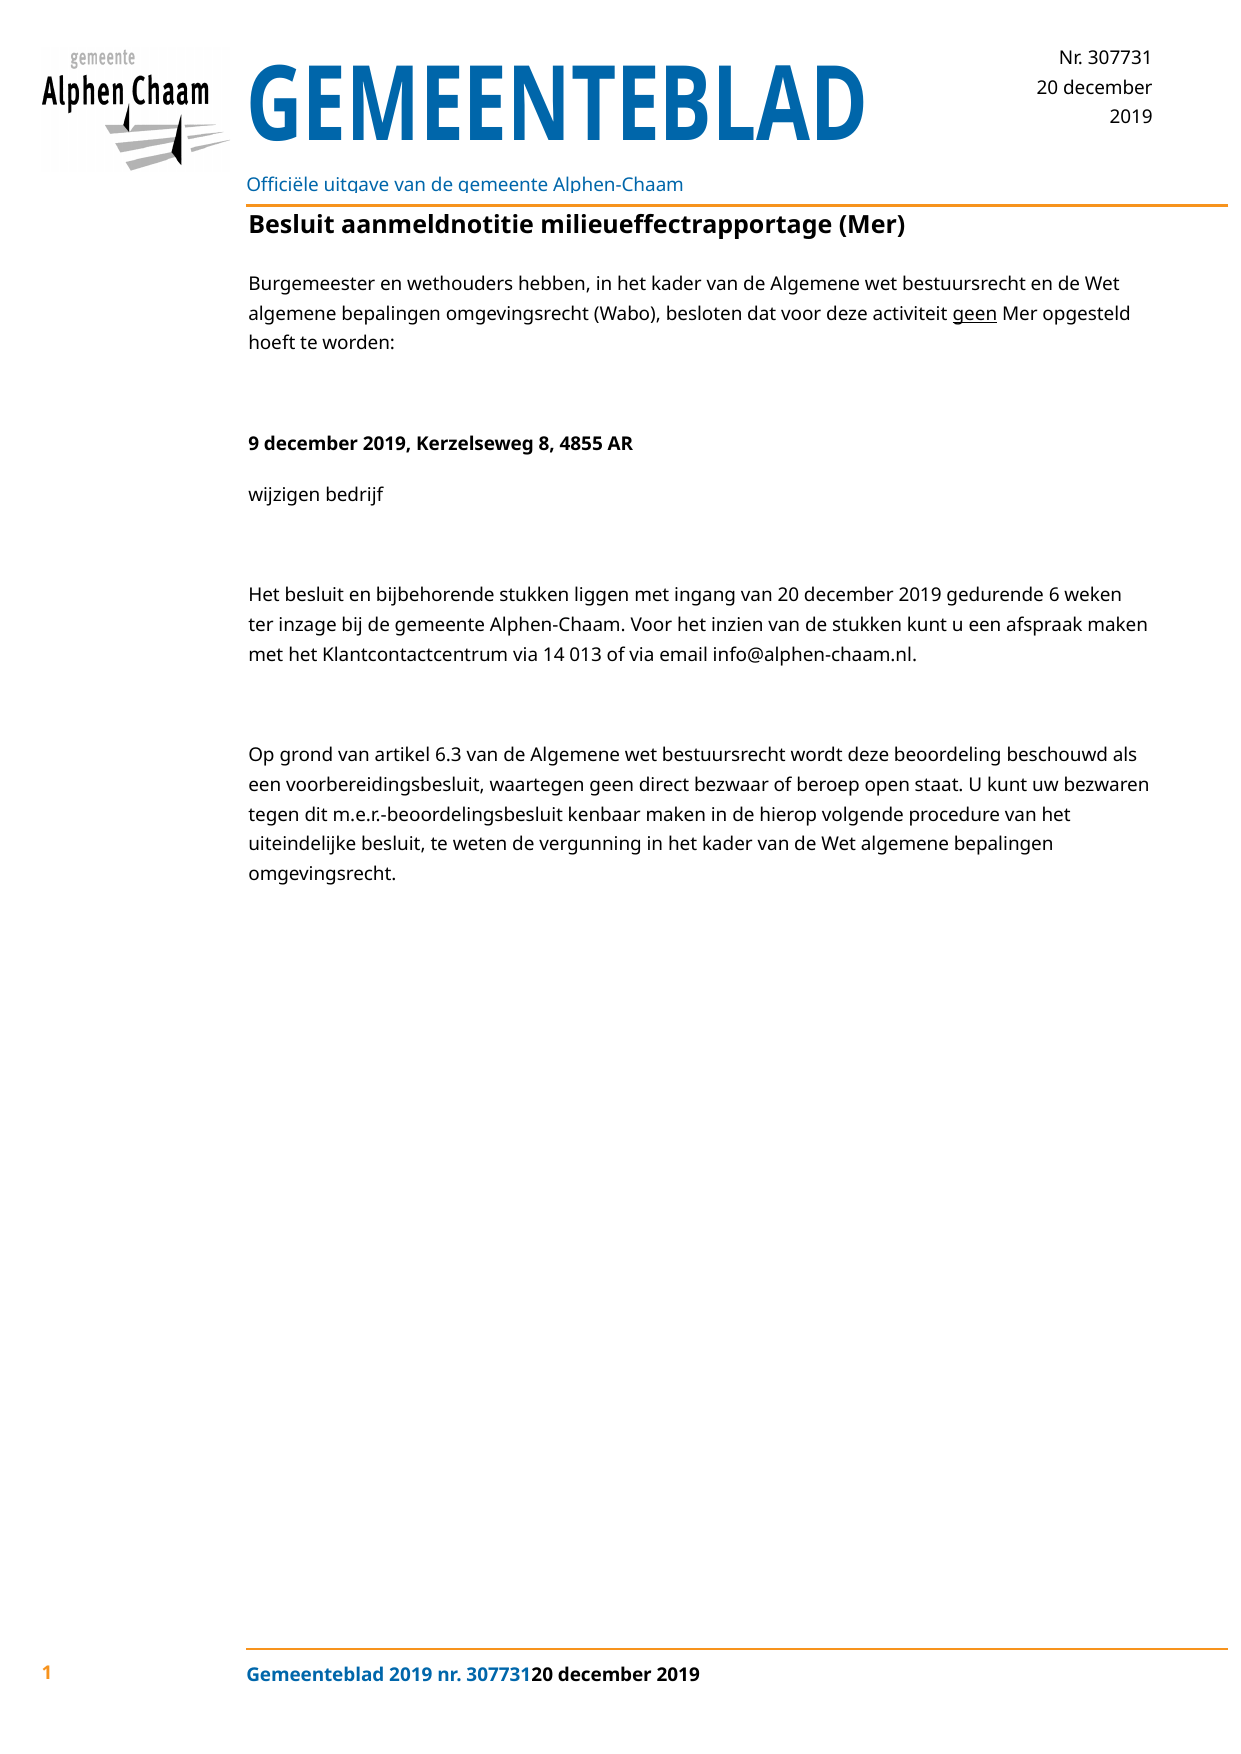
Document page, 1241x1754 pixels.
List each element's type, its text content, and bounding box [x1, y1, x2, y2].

text Burgemeester en wethouders hebben, in het kader van de Algemene wet bestuursrecht en de Wet algemene bepalingen omgevingsrecht (Wabo), besloten dat voor deze activiteit geen Mer opgesteld hoeft te worden: [248, 270, 1152, 355]
text Besluit aanmeldnotitie milieueffectrapportage (Mer) [248, 207, 1152, 241]
text Op grond van artikel 6.3 van de Algemene wet bestuursrecht wordt deze beoordeling beschouwd als een voorbereidingsbesluit, waartegen geen direct bezwaar of beroep open staat. U kunt uw bezwaren tegen dit m.e.r.-beoordelingsbesluit kenbaar maken in de hierop volgende procedure van het uiteindelijke besluit, te weten de vergunning in het kader van de Wet algemene bepalingen omgevingsrecht. [248, 742, 1152, 886]
picture [41, 47, 231, 172]
text Het besluit en bijbehorende stukken liggen met ingang van 20 december 2019 gedurende 6 weken ter inzage bij de gemeente Alphen-Chaam. Voor het inzien van de stukken kunt u een afspraak maken met het Klantcontactcentrum via 14 013 of via email info@alphen-chaam.nl. [248, 582, 1152, 666]
text 9 december 2019, Kerzelseweg 8, 4855 AR [248, 430, 1152, 456]
text wijzigen bedrijf [248, 481, 1152, 506]
